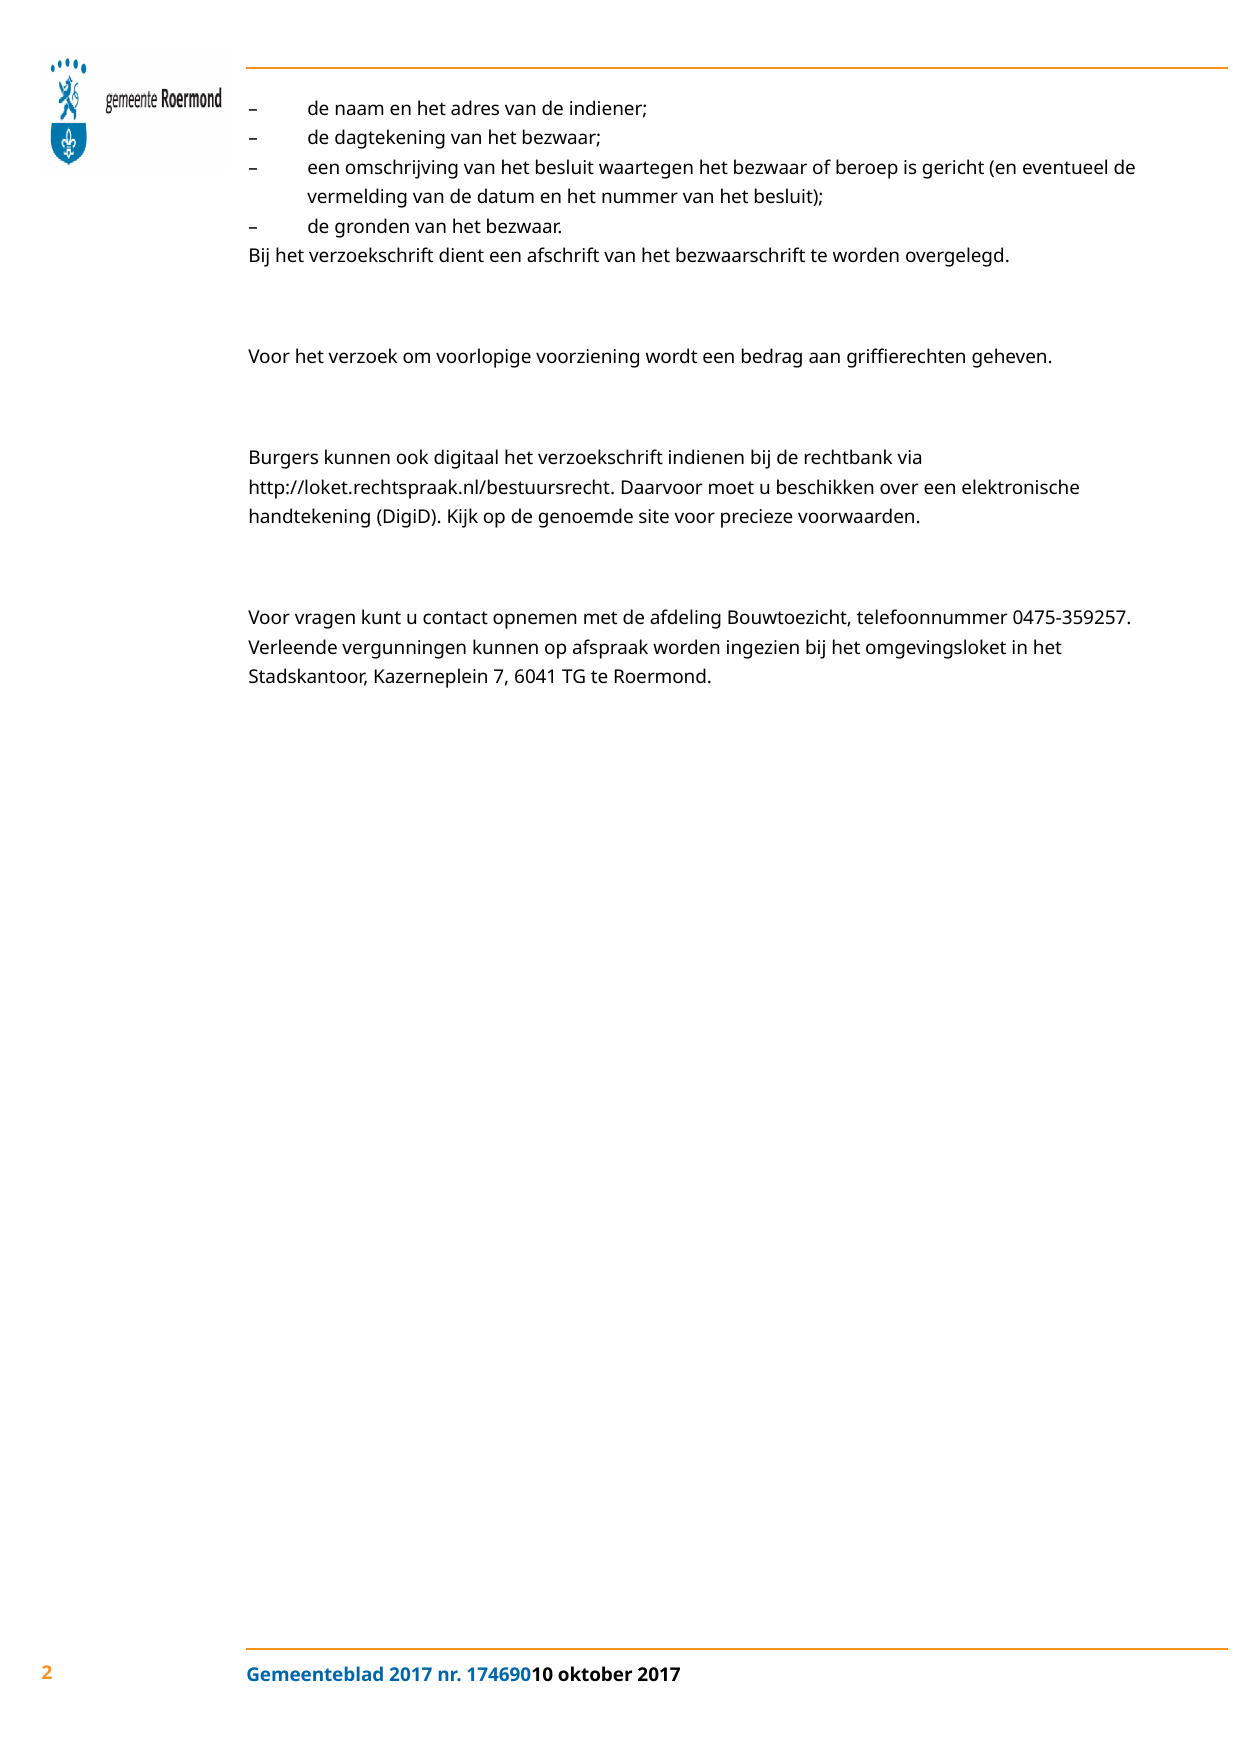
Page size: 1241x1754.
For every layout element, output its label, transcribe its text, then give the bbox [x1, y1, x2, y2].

text Voor vragen kunt u contact opnemen met de afdeling Bouwtoezicht, telefoonnummer 0475-359257. Verleende vergunningen kunnen op afspraak worden ingezien bij het omgevingsloket in het Stadskantoor, Kazerneplein 7, 6041 TG te Roermond. [248, 604, 1152, 689]
list de gronden van het bezwaar. [248, 213, 1152, 239]
list de naam en het adres van de indiener; [248, 95, 1152, 121]
list een omschrijving van het besluit waartegen het bezwaar of beroep is gericht (en eventueel de vermelding van de datum en het nummer van het besluit); [248, 154, 1152, 209]
picture [41, 47, 231, 172]
text Burgers kunnen ook digitaal het verzoekschrift indienen bij de rechtbank via http://loket.rechtspraak.nl/bestuursrecht. Daarvoor moet u beschikken over een elektronische handtekening (DigiD). Kijk op de genoemde site voor precieze voorwaarden. [248, 444, 1152, 529]
text Bij het verzoekschrift dient een afschrift van het bezwaarschrift te worden overgelegd. [248, 243, 1152, 268]
list de dagtekening van het bezwaar; [248, 124, 1152, 150]
text Voor het verzoek om voorlopige voorziening wordt een bedrag aan griffierechten geheven. [248, 343, 1152, 369]
